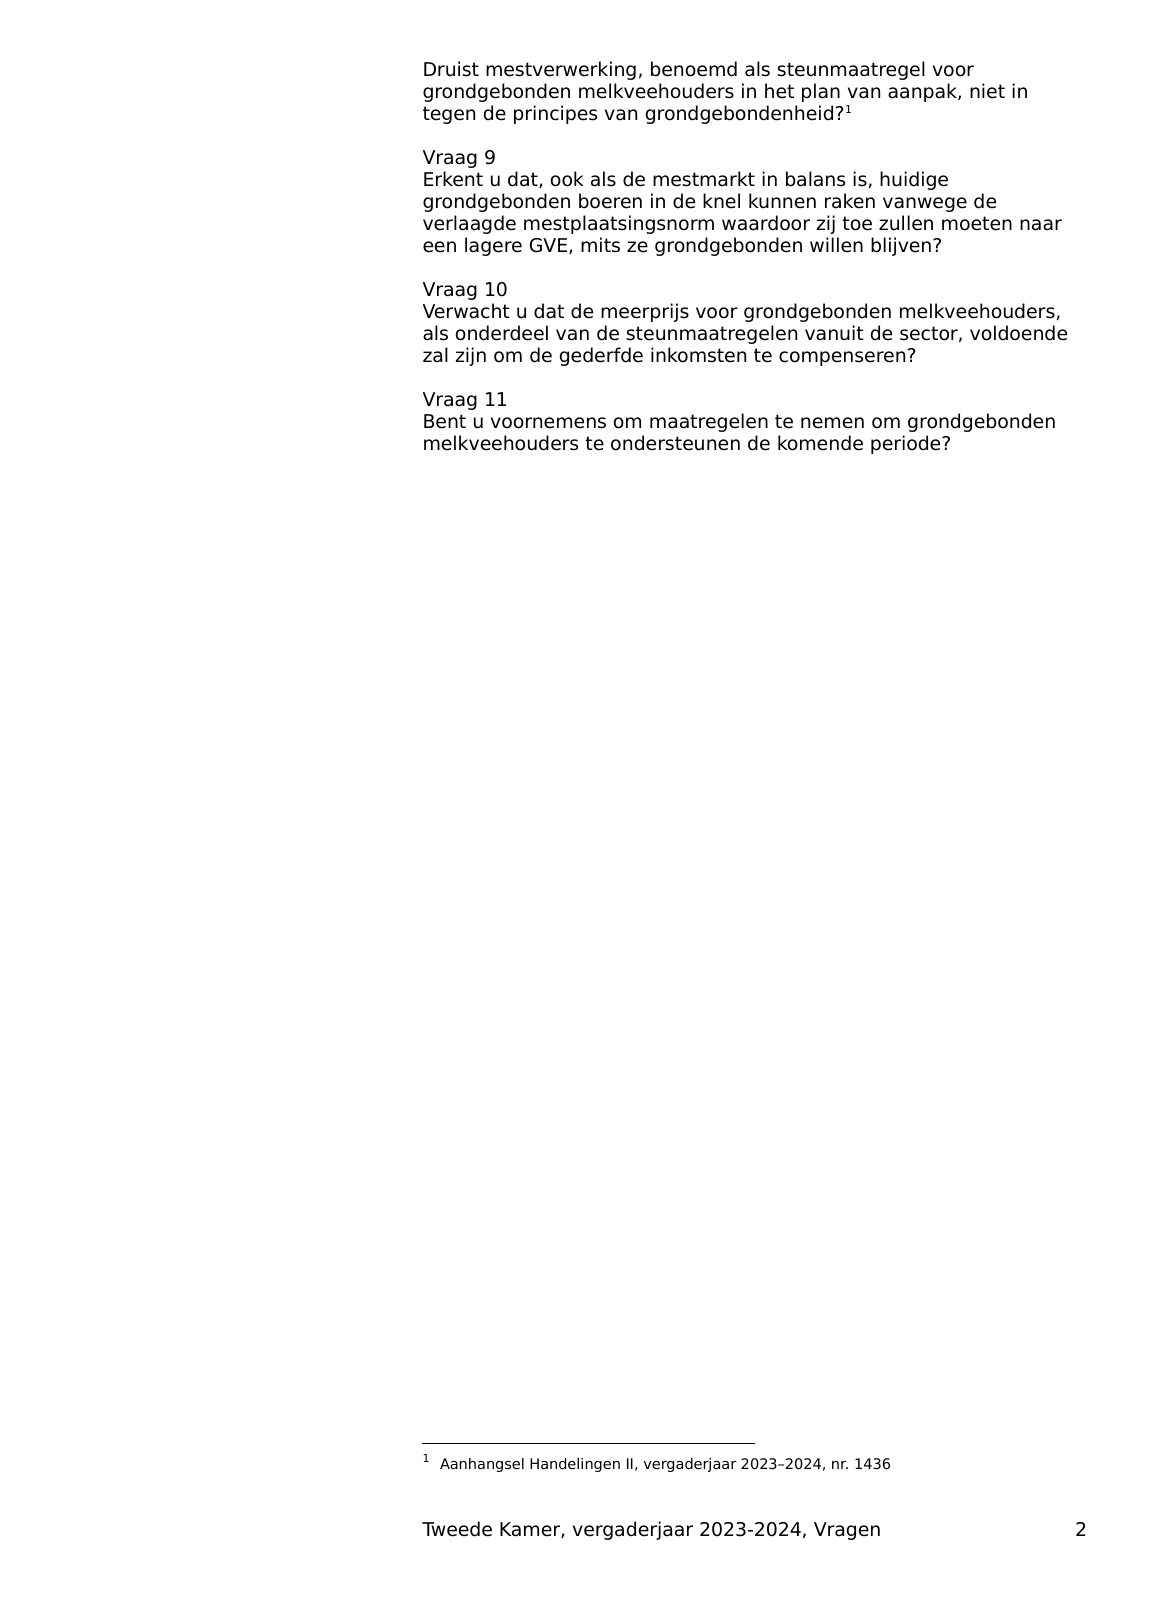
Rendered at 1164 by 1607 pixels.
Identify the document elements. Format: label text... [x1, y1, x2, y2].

text Vraag 11 [422, 389, 1087, 411]
text Erkent u dat, ook als de mestmarkt in balans is, huidige grondgebonden boeren in de knel kunnen raken vanwege de verlaagde mestplaatsingsnorm waardoor zij toe zullen moeten naar een lagere GVE, mits ze grondgebonden willen blijven? [422, 169, 1087, 257]
text Aanhangsel Handelingen II, vergaderjaar 2023–2024, nr. 1436 [422, 1452, 1087, 1474]
text Vraag 10 [422, 279, 1087, 301]
text Verwacht u dat de meerprijs voor grondgebonden melkveehouders, als onderdeel van de steunmaatregelen vanuit de sector, voldoende zal zijn om de gederfde inkomsten te compenseren? [422, 301, 1087, 367]
text Vraag 9 [422, 147, 1087, 169]
text Druist mestverwerking, benoemd als steunmaatregel voor grondgebonden melkveehouders in het plan van aanpak, niet in tegen de principes van grondgebondenheid? [422, 59, 1087, 125]
text Bent u voornemens om maatregelen te nemen om grondgebonden melkveehouders te ondersteunen de komende periode? [422, 411, 1087, 455]
